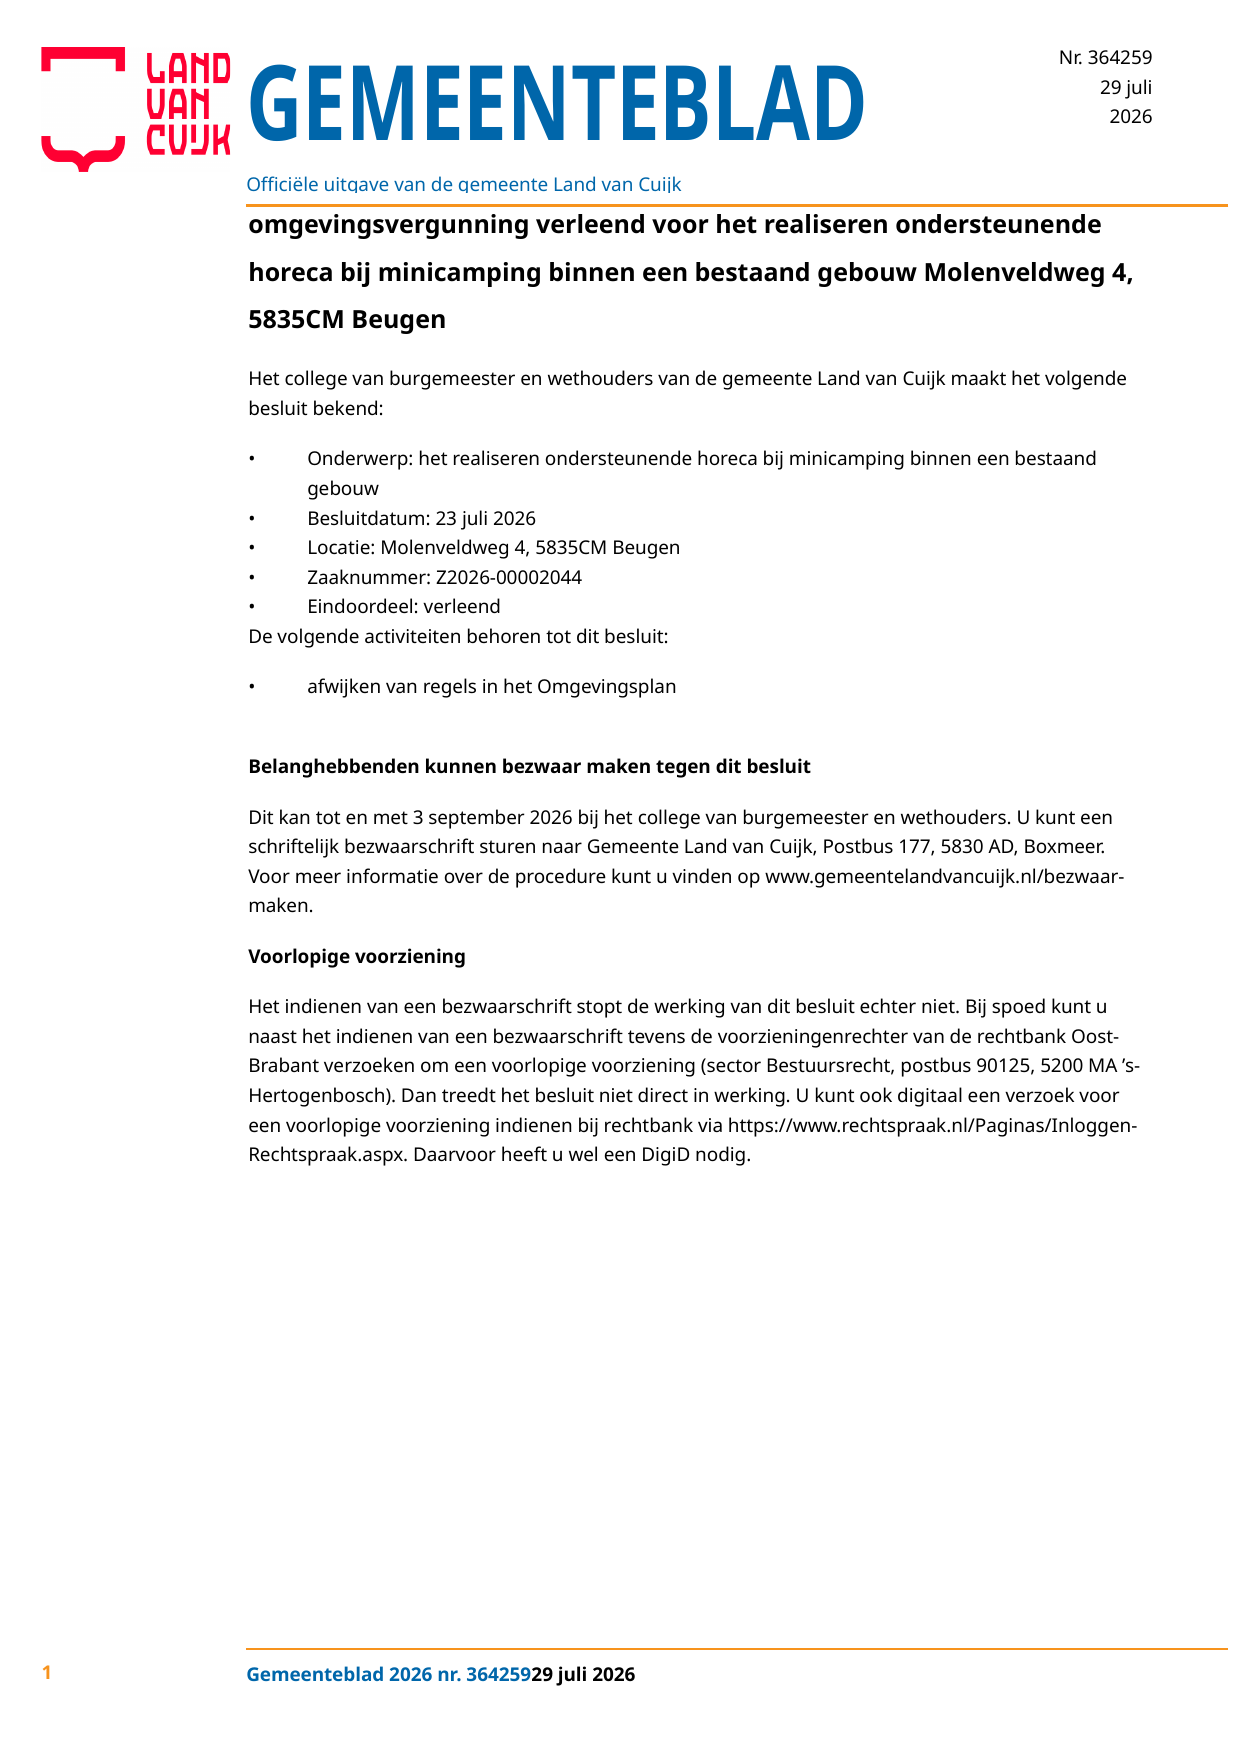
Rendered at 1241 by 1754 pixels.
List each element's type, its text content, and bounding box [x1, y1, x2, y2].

text Het college van burgemeester en wethouders van de gemeente Land van Cuijk maakt het volgende besluit bekend: [248, 366, 1152, 421]
list Onderwerp: het realiseren ondersteunende horeca bij minicamping binnen een bestaand gebouw [248, 446, 1152, 501]
list afwijken van regels in het Omgevingsplan [248, 673, 1152, 699]
text omgevingsvergunning verleend voor het realiseren ondersteunende horeca bij minicamping binnen een bestaand gebouw Molenveldweg 4, 5835CM Beugen [248, 207, 1152, 336]
picture [41, 47, 231, 172]
list Besluitdatum: 23 juli 2026 [248, 505, 1152, 530]
text Voorlopige voorziening [248, 943, 1152, 969]
text Het indienen van een bezwaarschrift stopt de werking van dit besluit echter niet. Bij spoed kunt u naast het indienen van een bezwaarschrift tevens de voorzieningenrechter van de rechtbank Oost-Brabant verzoeken om een voorlopige voorziening (sector Bestuursrecht, postbus 90125, 5200 MA ’s-Hertogenbosch). Dan treedt het besluit niet direct in werking. U kunt ook digitaal een verzoek voor een voorlopige voorziening indienen bij rechtbank via https://www.rechtspraak.nl/Paginas/Inloggen-Rechtspraak.aspx. Daarvoor heeft u wel een DigiD nodig. [248, 993, 1152, 1167]
list Eindoordeel: verleend [248, 593, 1152, 619]
text Dit kan tot en met 3 september 2026 bij het college van burgemeester en wethouders. U kunt een schriftelijk bezwaarschrift sturen naar Gemeente Land van Cuijk, Postbus 177, 5830 AD, Boxmeer. Voor meer informatie over de procedure kunt u vinden op www.gemeentelandvancuijk.nl/bezwaar-maken. [248, 804, 1152, 918]
text De volgende activiteiten behoren tot dit besluit: [248, 623, 1152, 649]
text Belanghebbenden kunnen bezwaar maken tegen dit besluit [248, 753, 1152, 779]
list Locatie: Molenveldweg 4, 5835CM Beugen [248, 534, 1152, 560]
list Zaaknummer: Z2026-00002044 [248, 564, 1152, 589]
